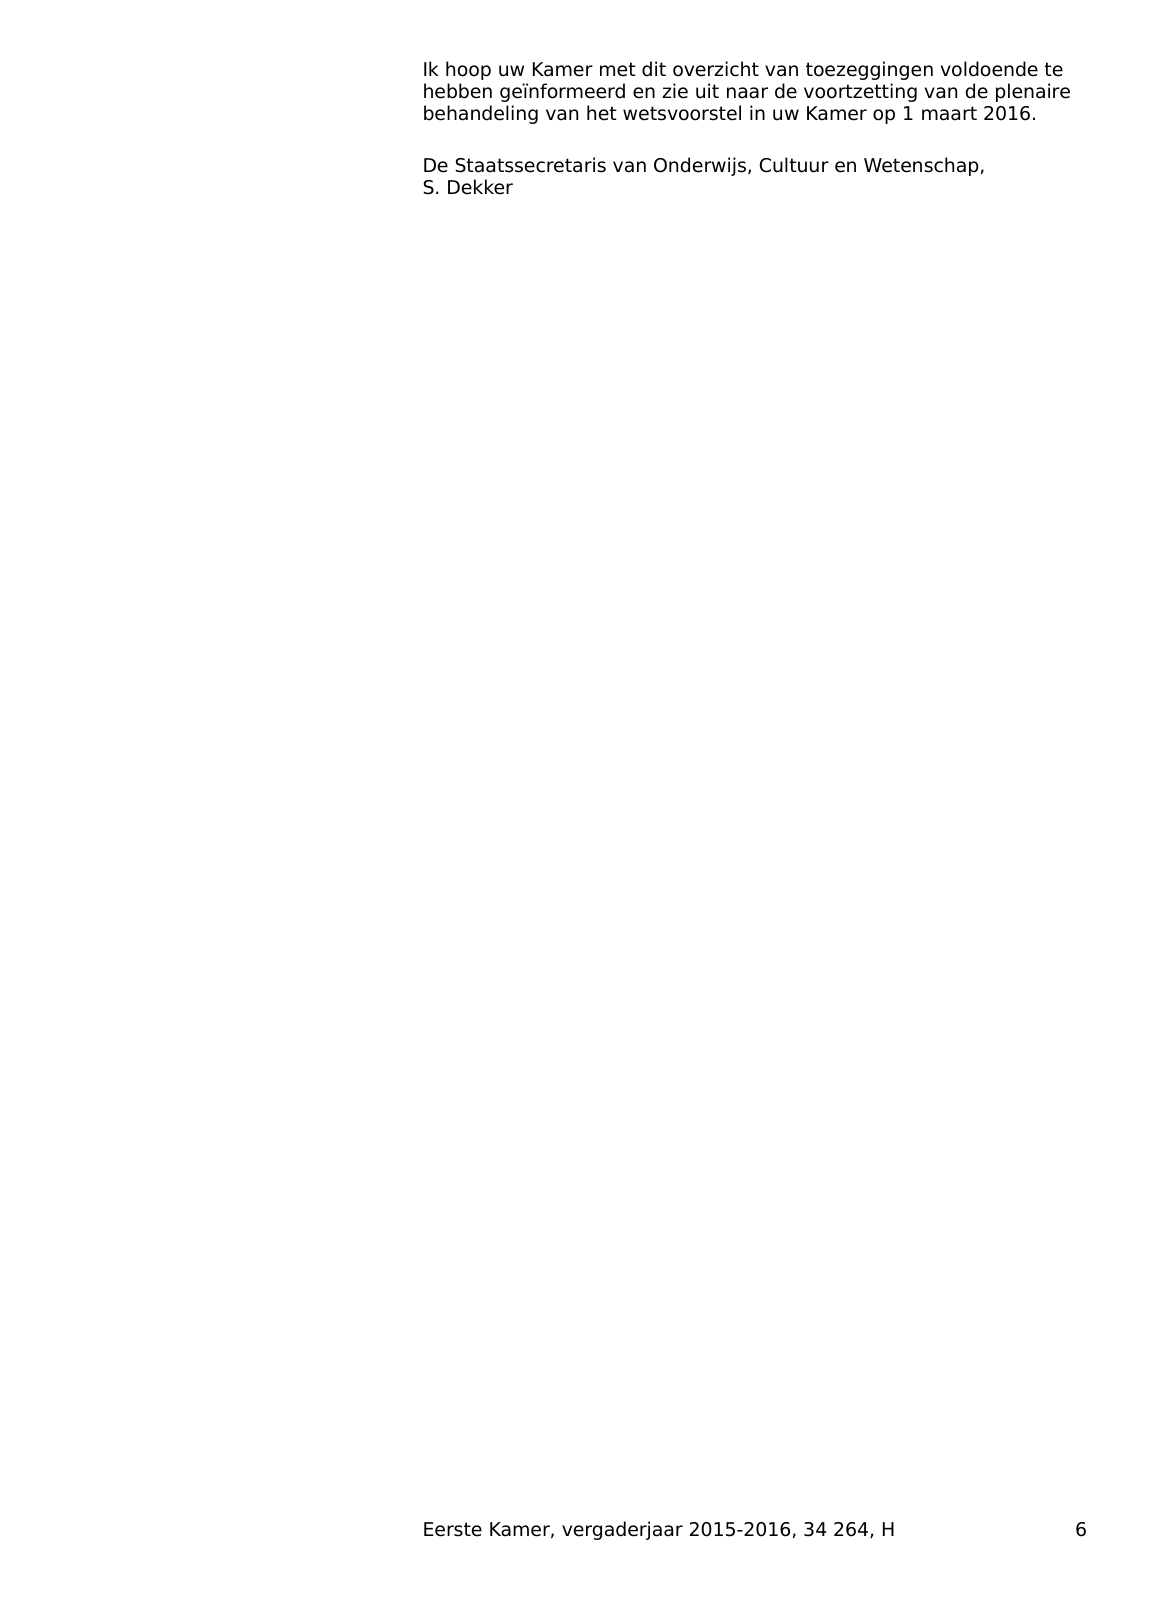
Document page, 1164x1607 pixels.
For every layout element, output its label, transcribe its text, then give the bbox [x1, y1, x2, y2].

text De Staatssecretaris van Onderwijs, Cultuur en Wetenschap, S. Dekker [422, 155, 1087, 199]
text Ik hoop uw Kamer met dit overzicht van toezeggingen voldoende te hebben geïnformeerd en zie uit naar de voortzetting van de plenaire behandeling van het wetsvoorstel in uw Kamer op 1 maart 2016. [422, 59, 1087, 125]
